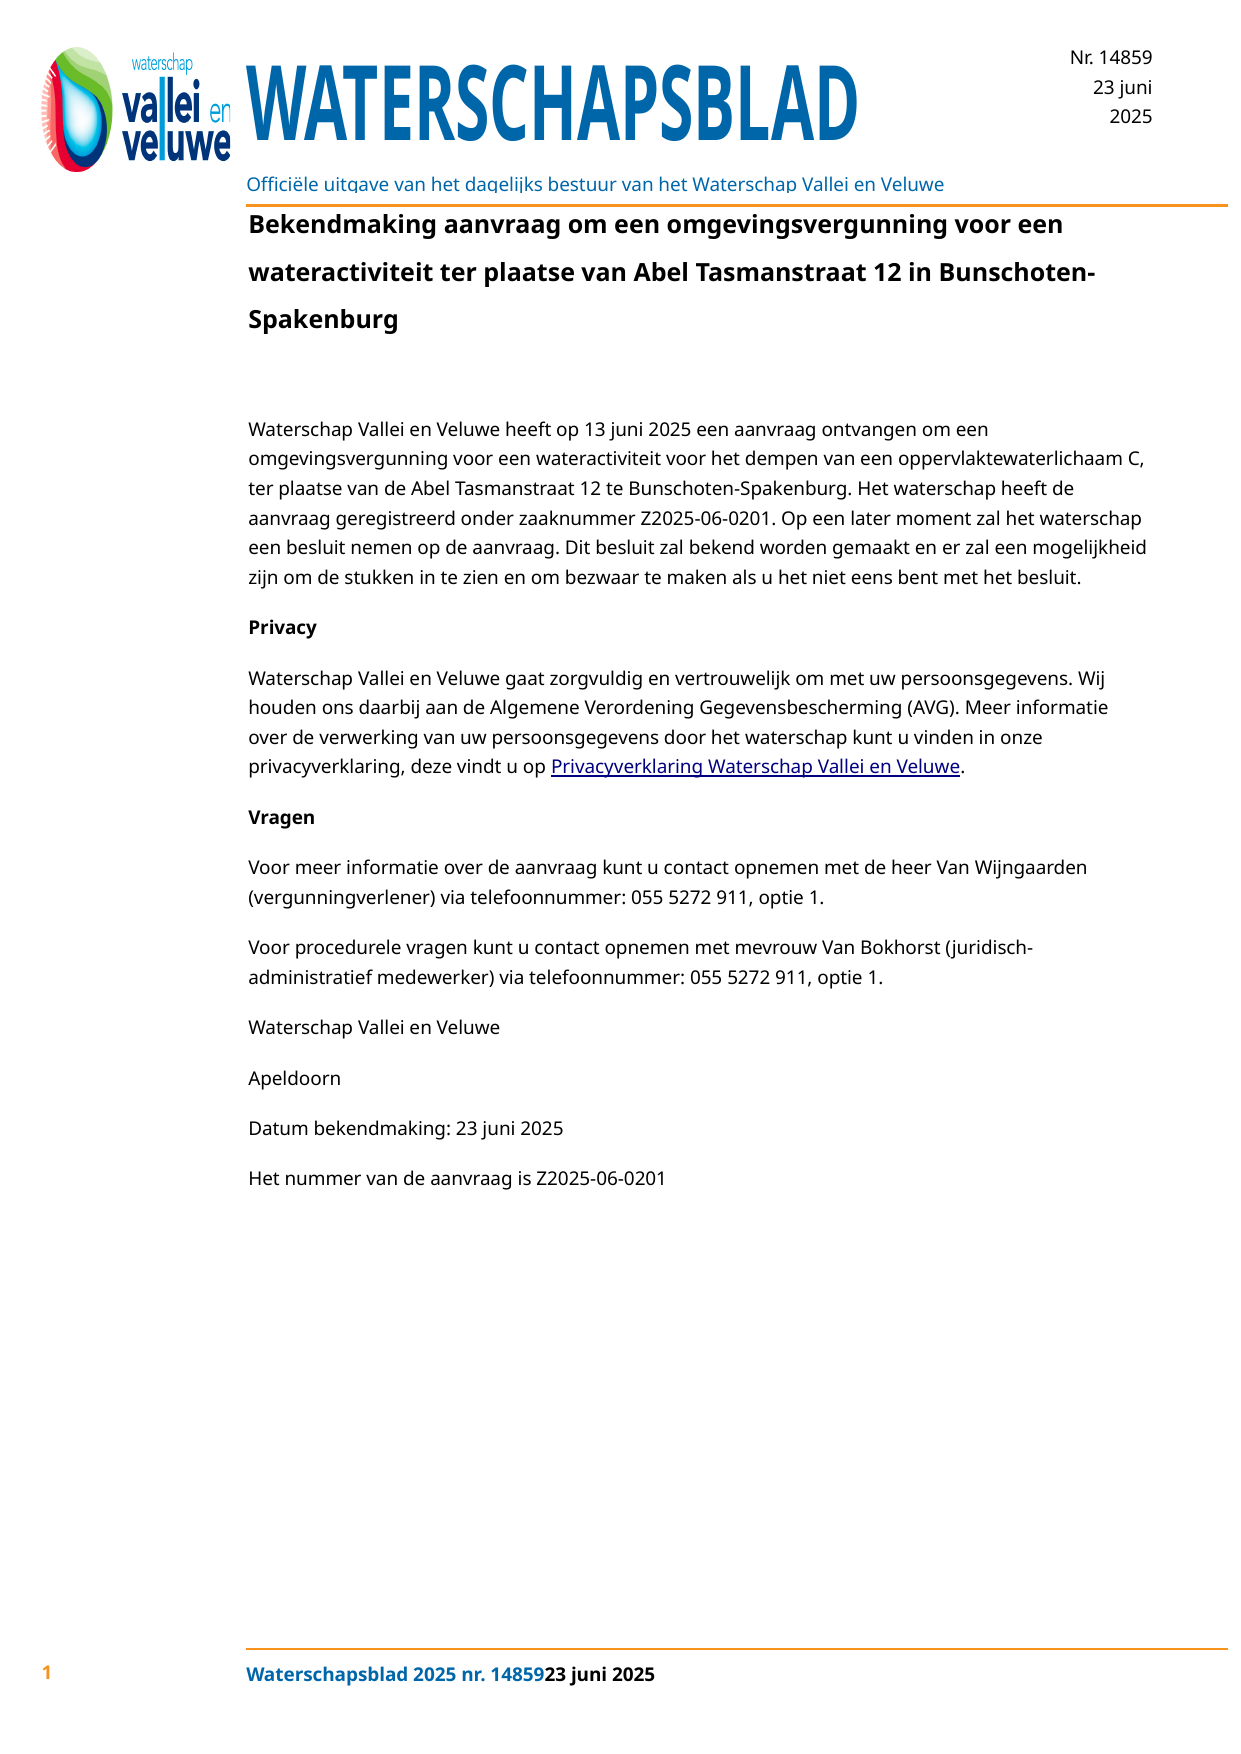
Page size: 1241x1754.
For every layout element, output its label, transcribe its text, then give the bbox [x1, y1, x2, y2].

text Voor procedurele vragen kunt u contact opnemen met mevrouw Van Bokhorst (juridisch-administratief medewerker) via telefoonnummer: 055 5272 911, optie 1. [248, 934, 1152, 989]
text Datum bekendmaking: 23 juni 2025 [248, 1115, 1152, 1141]
text Voor meer informatie over de aanvraag kunt u contact opnemen met de heer Van Wijngaarden (vergunningverlener) via telefoonnummer: 055 5272 911, optie 1. [248, 854, 1152, 909]
picture [41, 47, 231, 172]
text Vragen [248, 804, 1152, 829]
text Privacy [248, 614, 1152, 640]
text Waterschap Vallei en Veluwe heeft op 13 juni 2025 een aanvraag ontvangen om een omgevingsvergunning voor een wateractiviteit voor het dempen van een oppervlaktewaterlichaam C, ter plaatse van de Abel Tasmanstraat 12 te Bunschoten-Spakenburg. Het waterschap heeft de aanvraag geregistreerd onder zaaknummer Z2025-06-0201. Op een later moment zal het waterschap een besluit nemen op de aanvraag. Dit besluit zal bekend worden gemaakt en er zal een mogelijkheid zijn om de stukken in te zien en om bezwaar te maken als u het niet eens bent met het besluit. [248, 416, 1152, 589]
text Bekendmaking aanvraag om een omgevingsvergunning voor een wateractiviteit ter plaatse van Abel Tasmanstraat 12 in Bunschoten-Spakenburg [248, 207, 1152, 336]
text Waterschap Vallei en Veluwe gaat zorgvuldig en vertrouwelijk om met uw persoonsgegevens. Wij houden ons daarbij aan de Algemene Verordening Gegevensbescherming (AVG). Meer informatie over de verwerking van uw persoonsgegevens door het waterschap kunt u vinden in onze privacyverklaring, deze vindt u op Privacyverklaring Waterschap Vallei en Veluwe. [248, 665, 1152, 779]
text Apeldoorn [248, 1065, 1152, 1090]
text Waterschap Vallei en Veluwe [248, 1014, 1152, 1040]
text Het nummer van de aanvraag is Z2025-06-0201 [248, 1166, 1152, 1191]
